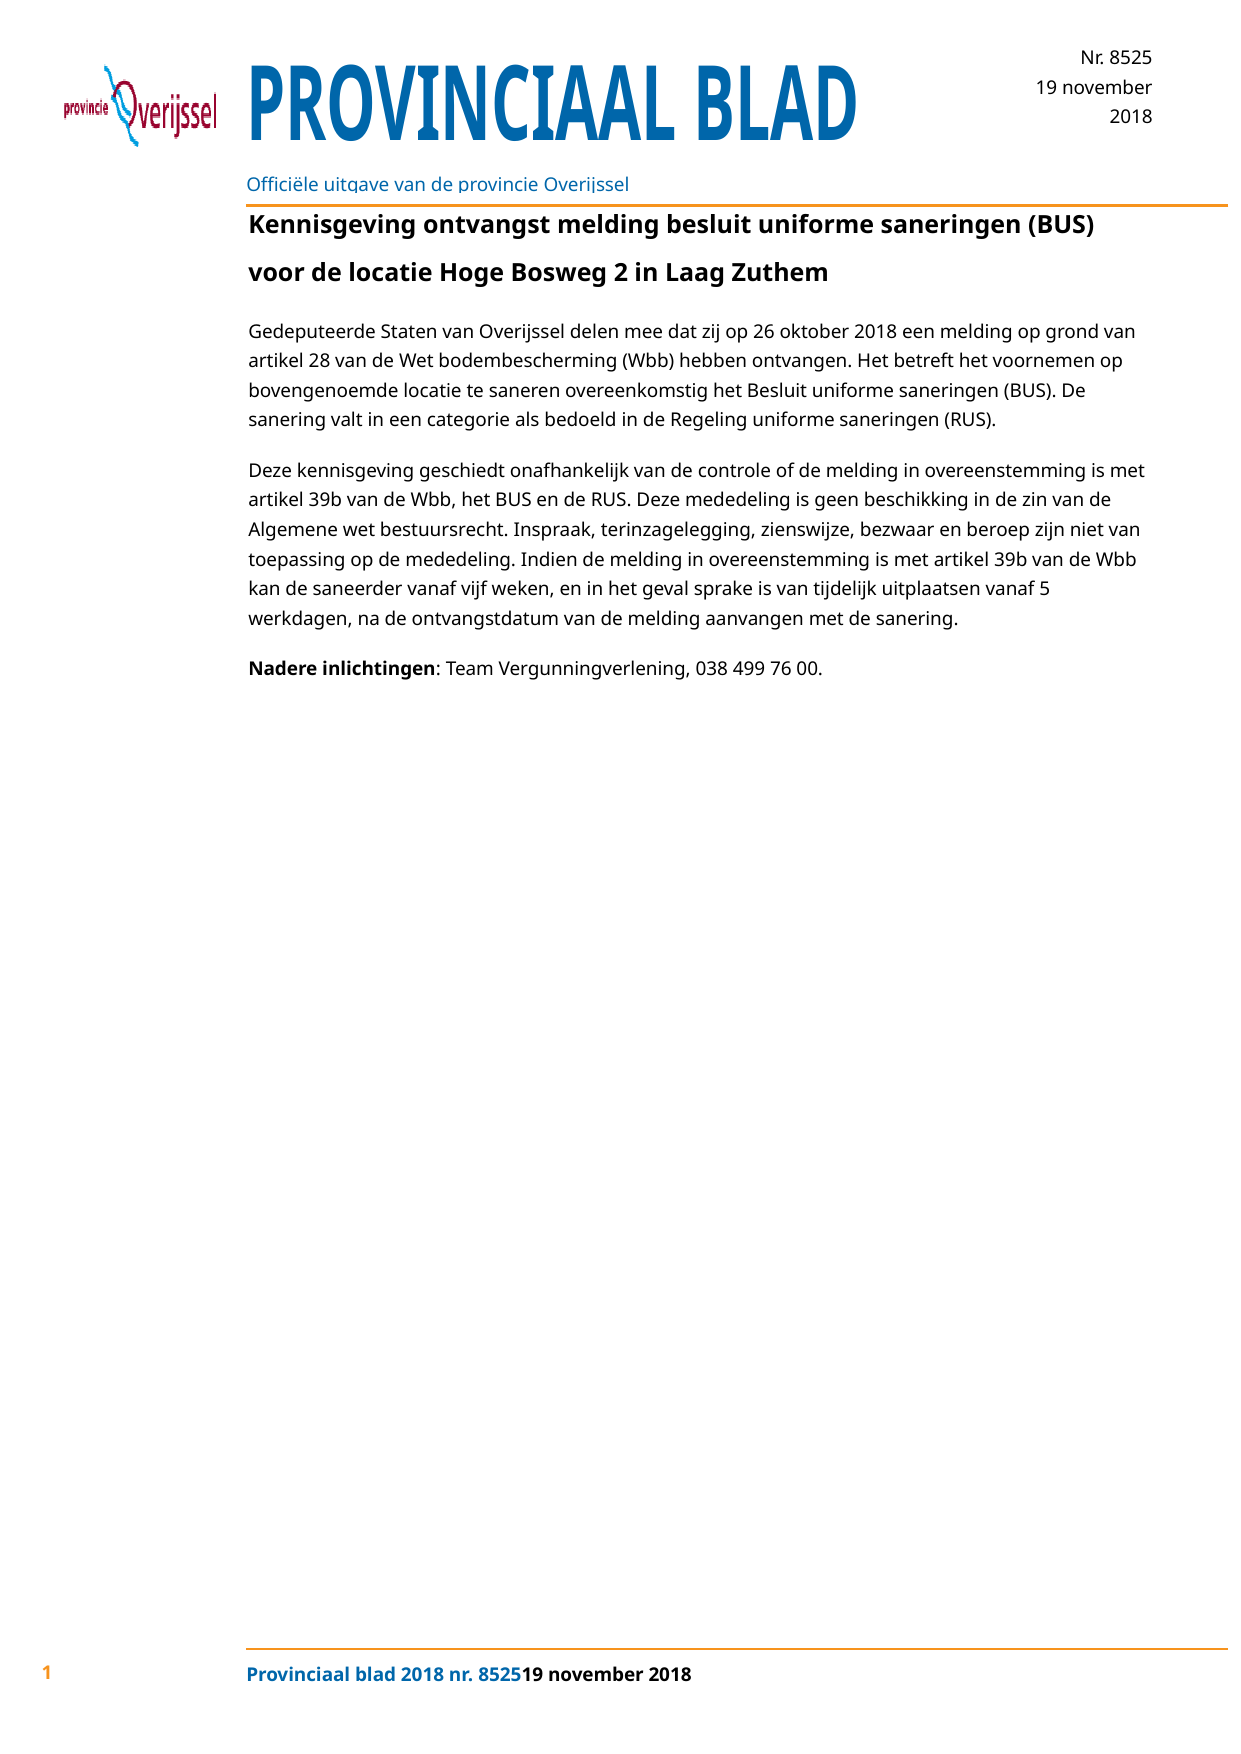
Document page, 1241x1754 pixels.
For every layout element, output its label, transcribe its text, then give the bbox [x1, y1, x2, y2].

text Kennisgeving ontvangst melding besluit uniforme saneringen (BUS) voor de locatie Hoge Bosweg 2 in Laag Zuthem [248, 207, 1152, 288]
text Gedeputeerde Staten van Overijssel delen mee dat zij op 26 oktober 2018 een melding op grond van artikel 28 van de Wet bodembescherming (Wbb) hebben ontvangen. Het betreft het voornemen op bovengenoemde locatie te saneren overeenkomstig het Besluit uniforme saneringen (BUS). De sanering valt in een categorie als bedoeld in de Regeling uniforme saneringen (RUS). [248, 318, 1152, 432]
picture [41, 47, 231, 172]
text Deze kennisgeving geschiedt onafhankelijk van de controle of de melding in overeenstemming is met artikel 39b van de Wbb, het BUS en de RUS. Deze mededeling is geen beschikking in de zin van de Algemene wet bestuursrecht. Inspraak, terinzagelegging, zienswijze, bezwaar en beroep zijn niet van toepassing op de mededeling. Indien de melding in overeenstemming is met artikel 39b van de Wbb kan de saneerder vanaf vijf weken, en in het geval sprake is van tijdelijk uitplaatsen vanaf 5 werkdagen, na de ontvangstdatum van de melding aanvangen met de sanering. [248, 457, 1152, 631]
text Nadere inlichtingen: Team Vergunningverlening, 038 499 76 00. [248, 655, 1152, 681]
